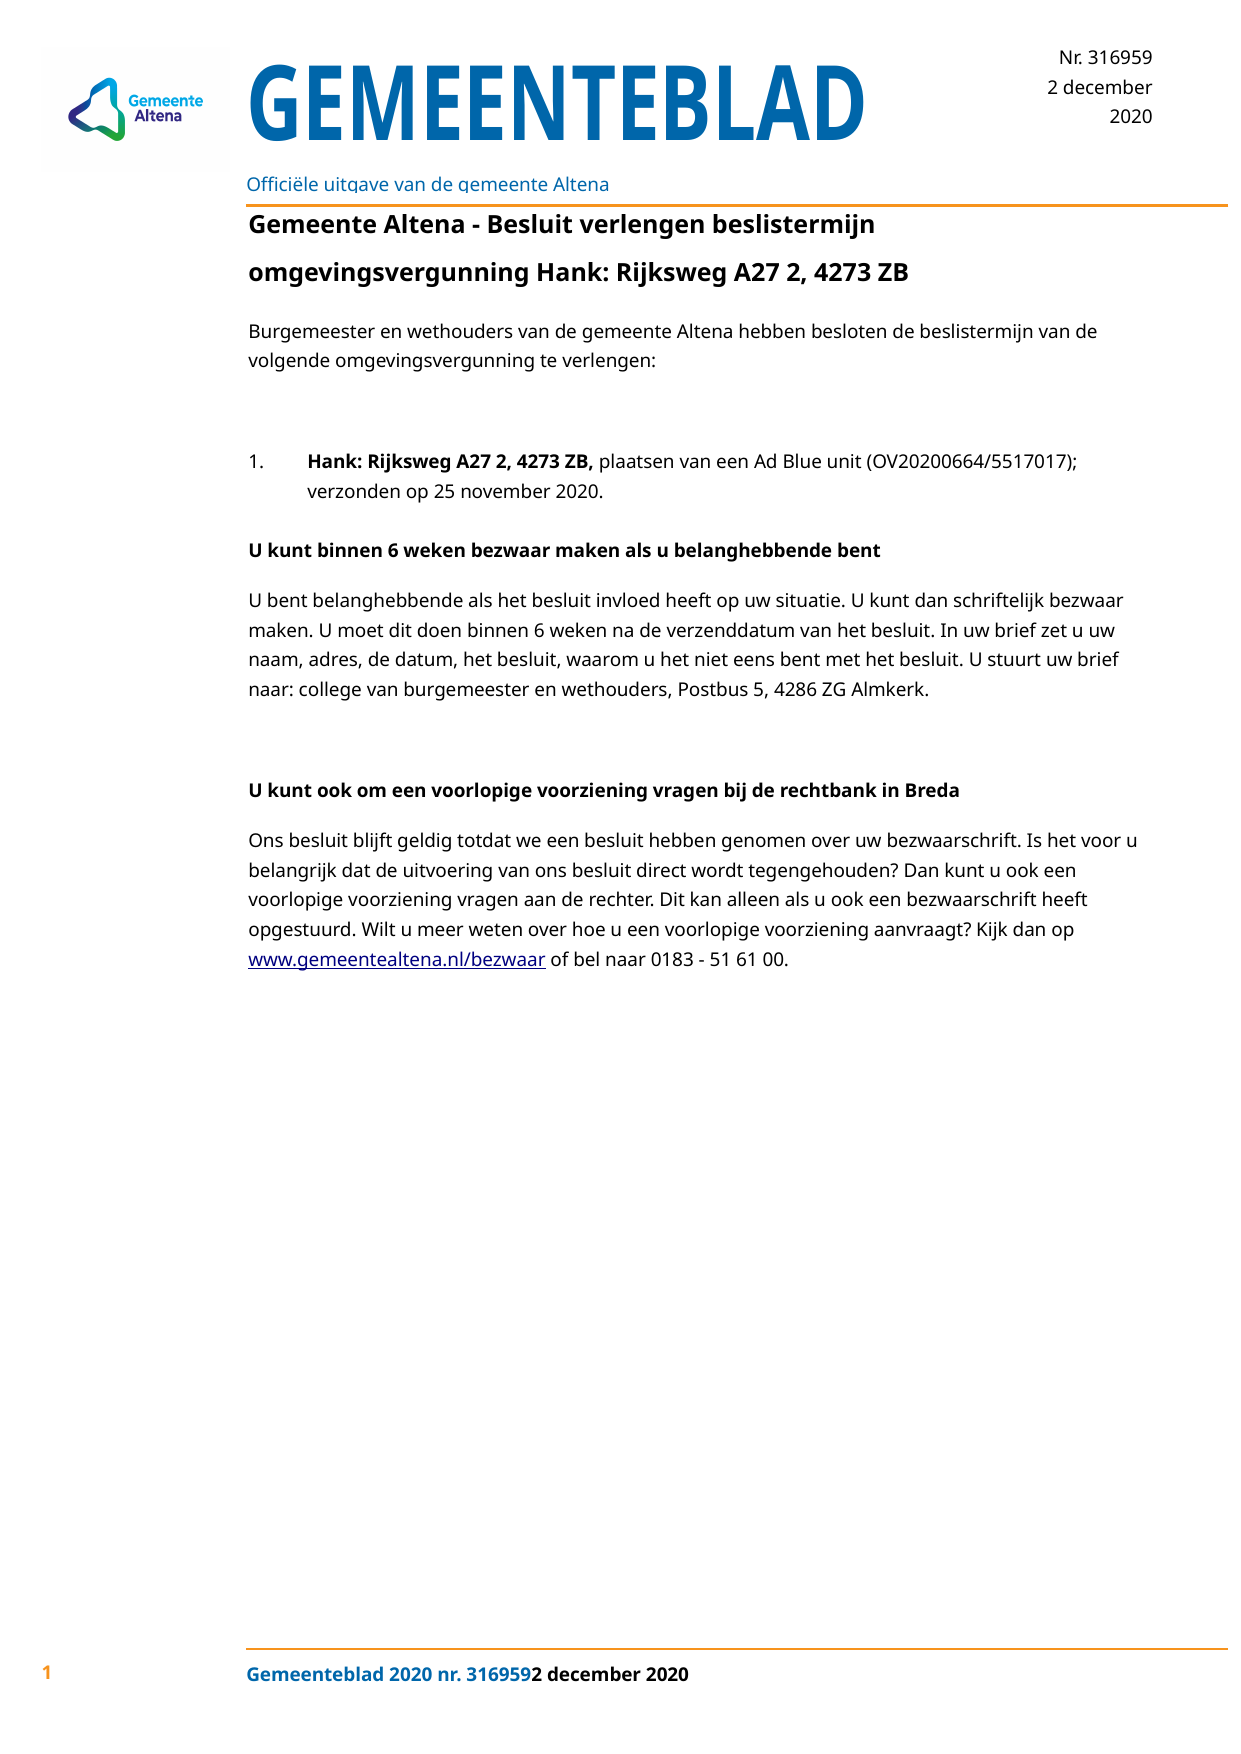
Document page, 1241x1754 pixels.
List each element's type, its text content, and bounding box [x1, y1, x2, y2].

text U bent belanghebbende als het besluit invloed heeft op uw situatie. U kunt dan schriftelijk bezwaar maken. U moet dit doen binnen 6 weken na de verzenddatum van het besluit. In uw brief zet u uw naam, adres, de datum, het besluit, waarom u het niet eens bent met het besluit. U stuurt uw brief naar: college van burgemeester en wethouders, Postbus 5, 4286 ZG Almkerk. [248, 587, 1152, 702]
picture [41, 47, 231, 172]
text U kunt binnen 6 weken bezwaar maken als u belanghebbende bent [248, 537, 1152, 563]
text Gemeente Altena - Besluit verlengen beslistermijn omgevingsvergunning Hank: Rijksweg A27 2, 4273 ZB [248, 207, 1152, 288]
text Burgemeester en wethouders van de gemeente Altena hebben besloten de beslistermijn van de volgende omgevingsvergunning te verlengen: [248, 318, 1152, 373]
text Ons besluit blijft geldig totdat we een besluit hebben genomen over uw bezwaarschrift. Is het voor u belangrijk dat de uitvoering van ons besluit direct wordt tegengehouden? Dan kunt u ook een voorlopige voorziening vragen aan de rechter. Dit kan alleen als u ook een bezwaarschrift heeft opgestuurd. Wilt u meer weten over hoe u een voorlopige voorziening aanvraagt? Kijk dan op www.gemeentealtena.nl/bezwaar of bel naar 0183 - 51 61 00. [248, 827, 1152, 972]
text U kunt ook om een voorlopige voorziening vragen bij de rechtbank in Breda [248, 777, 1152, 803]
list Hank: Rijksweg A27 2, 4273 ZB, plaatsen van een Ad Blue unit (OV20200664/5517017); verzonden op 25 november 2020. [248, 448, 1152, 504]
